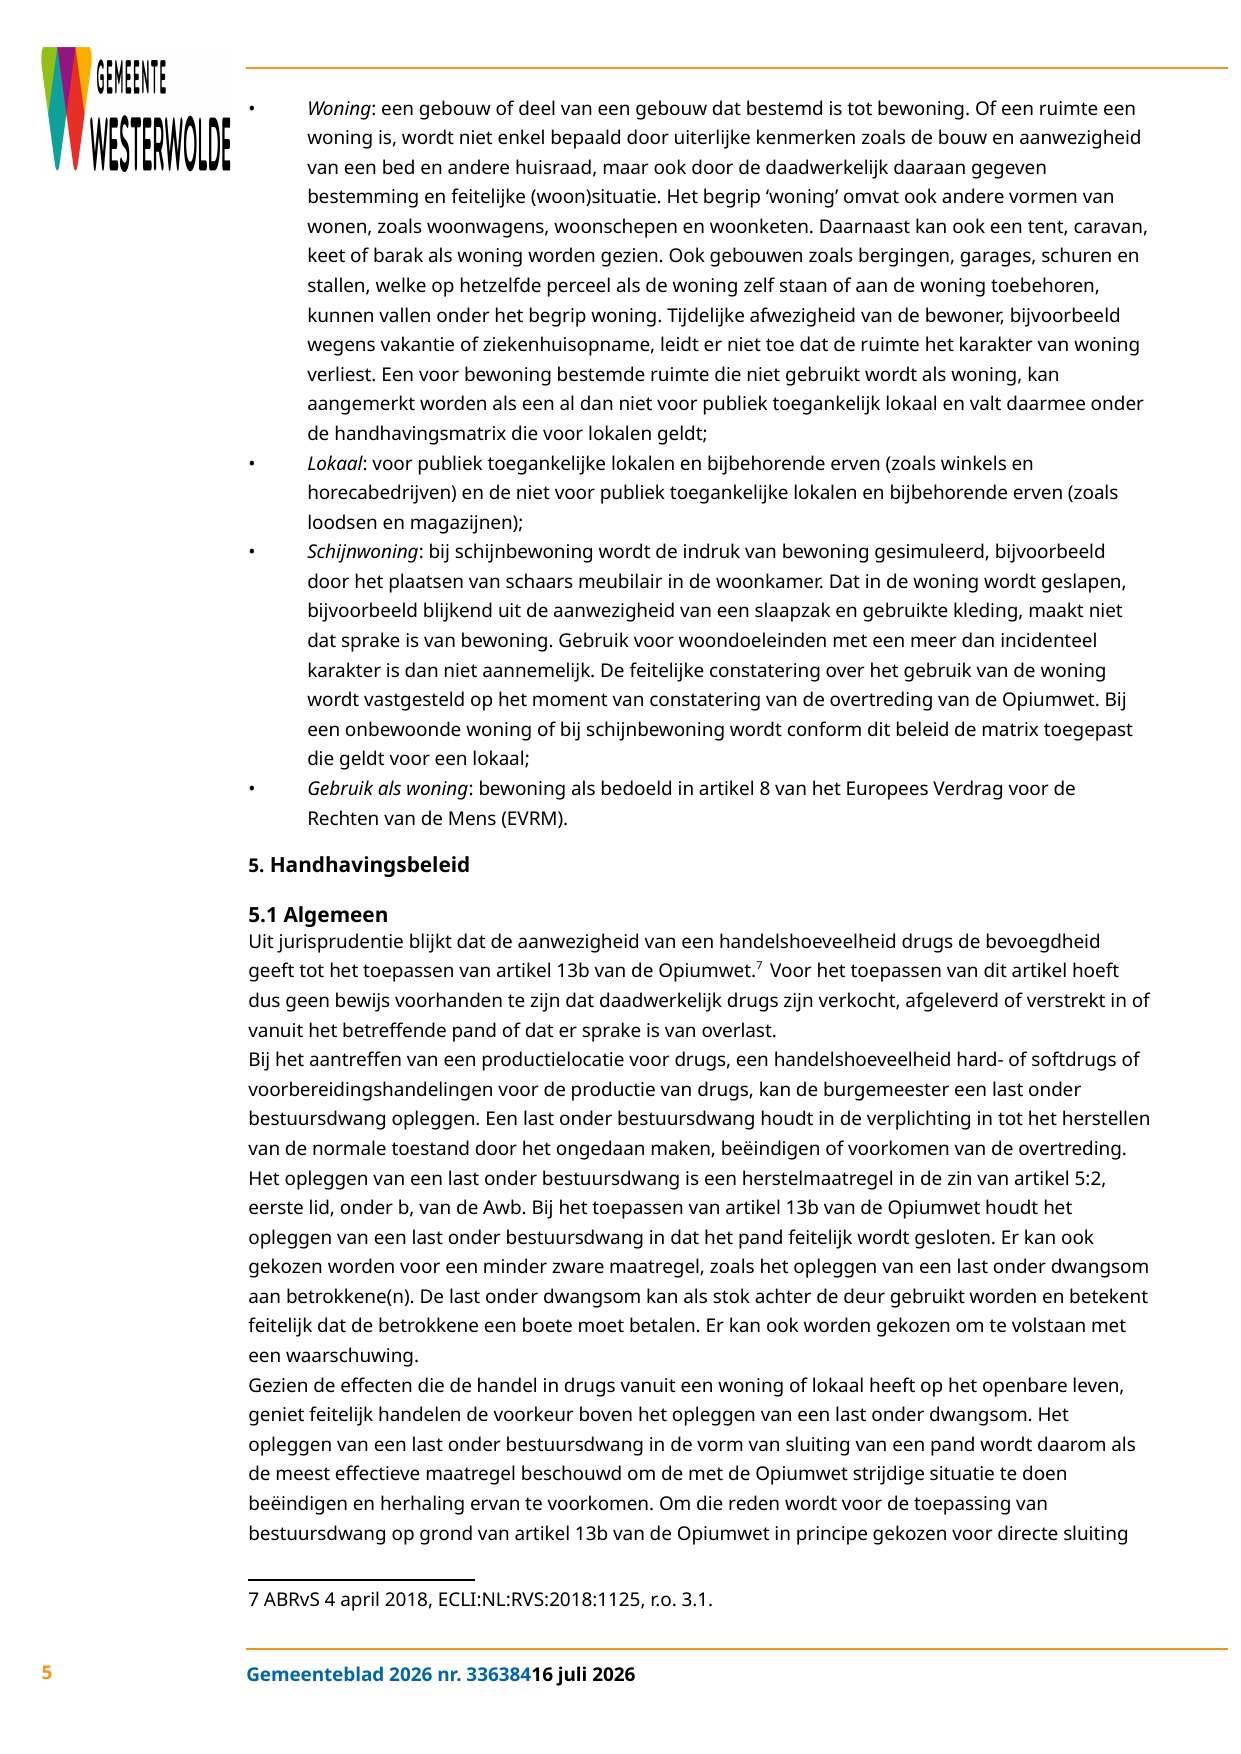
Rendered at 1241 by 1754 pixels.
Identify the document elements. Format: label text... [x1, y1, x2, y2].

list Lokaal: voor publiek toegankelijke lokalen en bijbehorende erven (zoals winkels en horecabedrijven) en de niet voor publiek toegankelijke lokalen en bijbehorende erven (zoals loodsen en magazijnen); [248, 450, 1152, 535]
picture [41, 47, 231, 172]
text 5.1 Algemeen [248, 900, 1152, 928]
text Gezien de effecten die de handel in drugs vanuit een woning of lokaal heeft op het openbare leven, geniet feitelijk handelen de voorkeur boven het opleggen van een last onder dwangsom. Het opleggen van een last onder bestuursdwang in de vorm van sluiting van een pand wordt daarom als de meest effectieve maatregel beschouwd om de met de Opiumwet strijdige situatie te doen beëindigen en herhaling ervan te voorkomen. Om die reden wordt voor de toepassing van bestuursdwang op grond van artikel 13b van de Opiumwet in principe gekozen voor directe sluiting [248, 1372, 1152, 1546]
text Bij het aantreffen van een productielocatie voor drugs, een handelshoeveelheid hard- of softdrugs of voorbereidingshandelingen voor de productie van drugs, kan de burgemeester een last onder bestuursdwang opleggen. Een last onder bestuursdwang houdt in de verplichting in tot het herstellen van de normale toestand door het ongedaan maken, beëindigen of voorkomen van de overtreding. Het opleggen van een last onder bestuursdwang is een herstelmaatregel in de zin van artikel 5:2, eerste lid, onder b, van de Awb. Bij het toepassen van artikel 13b van de Opiumwet houdt het opleggen van een last onder bestuursdwang in dat het pand feitelijk wordt gesloten. Er kan ook gekozen worden voor een minder zware maatregel, zoals het opleggen van een last onder dwangsom aan betrokkene(n). De last onder dwangsom kan als stok achter de deur gebruikt worden en betekent feitelijk dat de betrokkene een boete moet betalen. Er kan ook worden gekozen om te volstaan met een waarschuwing. [248, 1046, 1152, 1368]
list Gebruik als woning: bewoning als bedoeld in artikel 8 van het Europees Verdrag voor de Rechten van de Mens (EVRM). [248, 775, 1152, 831]
text ABRvS 4 april 2018, ECLI:NL:RVS:2018:1125, r.o. 3.1. [248, 1586, 1152, 1612]
text 5. Handhavingsbeleid [248, 850, 1152, 879]
list Schijnwoning: bij schijnbewoning wordt de indruk van bewoning gesimuleerd, bijvoorbeeld door het plaatsen van schaars meubilair in de woonkamer. Dat in de woning wordt geslapen, bijvoorbeeld blijkend uit de aanwezigheid van een slaapzak en gebruikte kleding, maakt niet dat sprake is van bewoning. Gebruik voor woondoeleinden met een meer dan incidenteel karakter is dan niet aannemelijk. De feitelijke constatering over het gebruik van de woning wordt vastgesteld op het moment van constatering van de overtreding van de Opiumwet. Bij een onbewoonde woning of bij schijnbewoning wordt conform dit beleid de matrix toegepast die geldt voor een lokaal; [248, 538, 1152, 771]
text Uit jurisprudentie blijkt dat de aanwezigheid van een handelshoeveelheid drugs de bevoegdheid geeft tot het toepassen van artikel 13b van de Opiumwet. Voor het toepassen van dit artikel hoeft dus geen bewijs voorhanden te zijn dat daadwerkelijk drugs zijn verkocht, afgeleverd of verstrekt in of vanuit het betreffende pand of dat er sprake is van overlast. [248, 928, 1152, 1043]
list Woning: een gebouw of deel van een gebouw dat bestemd is tot bewoning. Of een ruimte een woning is, wordt niet enkel bepaald door uiterlijke kenmerken zoals de bouw en aanwezigheid van een bed en andere huisraad, maar ook door de daadwerkelijk daaraan gegeven bestemming en feitelijke (woon)situatie. Het begrip ‘woning’ omvat ook andere vormen van wonen, zoals woonwagens, woonschepen en woonketen. Daarnaast kan ook een tent, caravan, keet of barak als woning worden gezien. Ook gebouwen zoals bergingen, garages, schuren en stallen, welke op hetzelfde perceel als de woning zelf staan of aan de woning toebehoren, kunnen vallen onder het begrip woning. Tijdelijke afwezigheid van de bewoner, bijvoorbeeld wegens vakantie of ziekenhuisopname, leidt er niet toe dat de ruimte het karakter van woning verliest. Een voor bewoning bestemde ruimte die niet gebruikt wordt als woning, kan aangemerkt worden als een al dan niet voor publiek toegankelijk lokaal en valt daarmee onder de handhavingsmatrix die voor lokalen geldt; [248, 95, 1152, 446]
